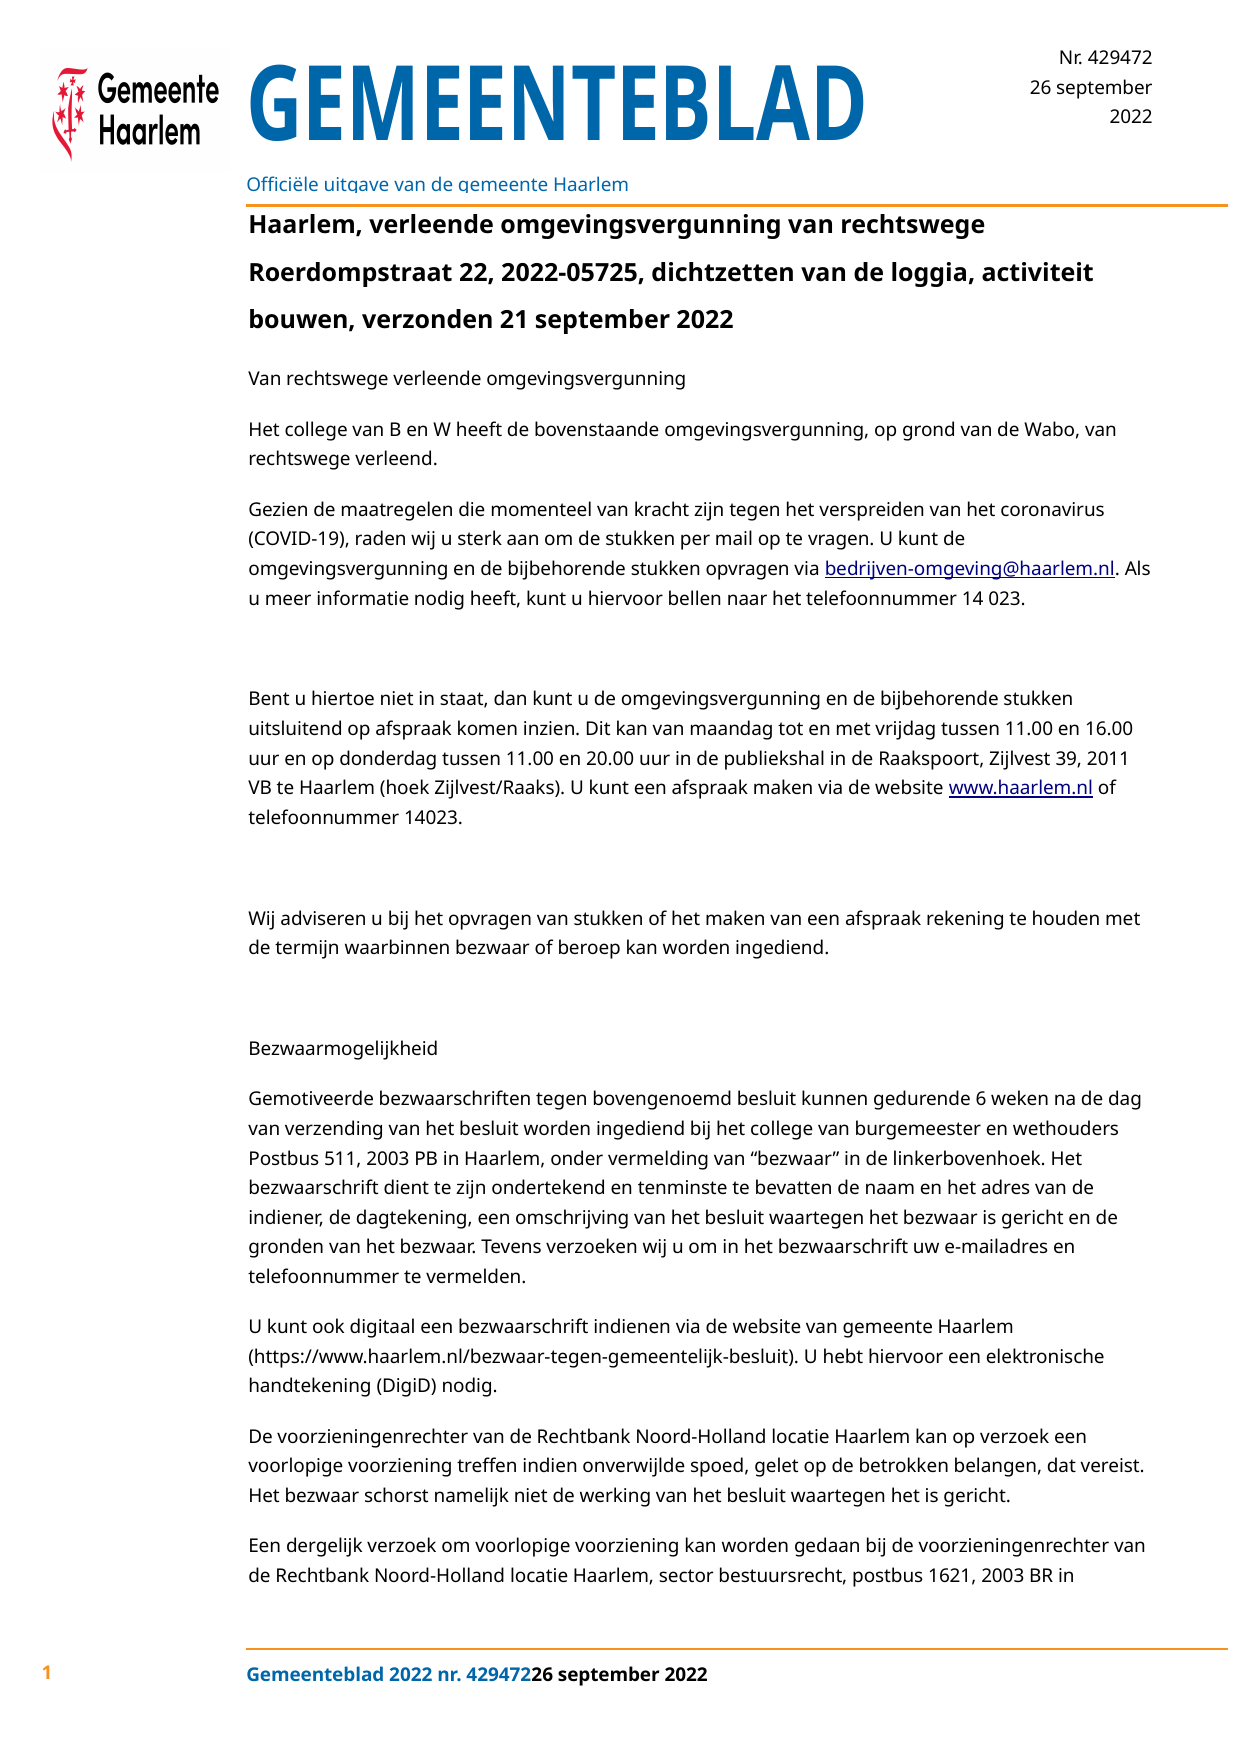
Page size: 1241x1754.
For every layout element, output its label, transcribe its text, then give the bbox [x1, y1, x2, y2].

text Bent u hiertoe niet in staat, dan kunt u de omgevingsvergunning en de bijbehorende stukken uitsluitend op afspraak komen inzien. Dit kan van maandag tot en met vrijdag tussen 11.00 en 16.00 uur en op donderdag tussen 11.00 en 20.00 uur in de publiekshal in de Raakspoort, Zijlvest 39, 2011 VB te Haarlem (hoek Zijlvest/Raaks). U kunt een afspraak maken via de website www.haarlem.nl of telefoonnummer 14023. [248, 686, 1152, 829]
picture [41, 47, 231, 172]
text Van rechtswege verleende omgevingsvergunning [248, 366, 1152, 391]
text De voorzieningenrechter van de Rechtbank Noord-Holland locatie Haarlem kan op verzoek een voorlopige voorziening treffen indien onverwijlde spoed, gelet op de betrokken belangen, dat vereist. Het bezwaar schorst namelijk niet de werking van het besluit waartegen het is gericht. [248, 1423, 1152, 1508]
text Gezien de maatregelen die momenteel van kracht zijn tegen het verspreiden van het coronavirus (COVID-19), raden wij u sterk aan om de stukken per mail op te vragen. U kunt de omgevingsvergunning en de bijbehorende stukken opvragen via bedrijven-omgeving@haarlem.nl. Als u meer informatie nodig heeft, kunt u hiervoor bellen naar het telefoonnummer 14 023. [248, 496, 1152, 610]
text Wij adviseren u bij het opvragen van stukken of het maken van een afspraak rekening te houden met de termijn waarbinnen bezwaar of beroep kan worden ingediend. [248, 905, 1152, 960]
text Haarlem, verleende omgevingsvergunning van rechtswege Roerdompstraat 22, 2022-05725, dichtzetten van de loggia, activiteit bouwen, verzonden 21 september 2022 [248, 207, 1152, 336]
text Een dergelijk verzoek om voorlopige voorziening kan worden gedaan bij de voorzieningenrechter van de Rechtbank Noord-Holland locatie Haarlem, sector bestuursrecht, postbus 1621, 2003 BR in [248, 1533, 1152, 1588]
text Het college van B en W heeft de bovenstaande omgevingsvergunning, op grond van de Wabo, van rechtswege verleend. [248, 416, 1152, 471]
text U kunt ook digitaal een bezwaarschrift indienen via de website van gemeente Haarlem (https://www.haarlem.nl/bezwaar-tegen-gemeentelijk-besluit). U hebt hiervoor een elektronische handtekening (DigiD) nodig. [248, 1313, 1152, 1398]
text Gemotiveerde bezwaarschriften tegen bovengenoemd besluit kunnen gedurende 6 weken na de dag van verzending van het besluit worden ingediend bij het college van burgemeester en wethouders Postbus 511, 2003 PB in Haarlem, onder vermelding van “bezwaar” in de linkerbovenhoek. Het bezwaarschrift dient te zijn ondertekend en tenminste te bevatten de naam en het adres van de indiener, de dagtekening, een omschrijving van het besluit waartegen het bezwaar is gericht en de gronden van het bezwaar. Tevens verzoeken wij u om in het bezwaarschrift uw e-mailadres en telefoonnummer te vermelden. [248, 1086, 1152, 1289]
text Bezwaarmogelijkheid [248, 1035, 1152, 1061]
